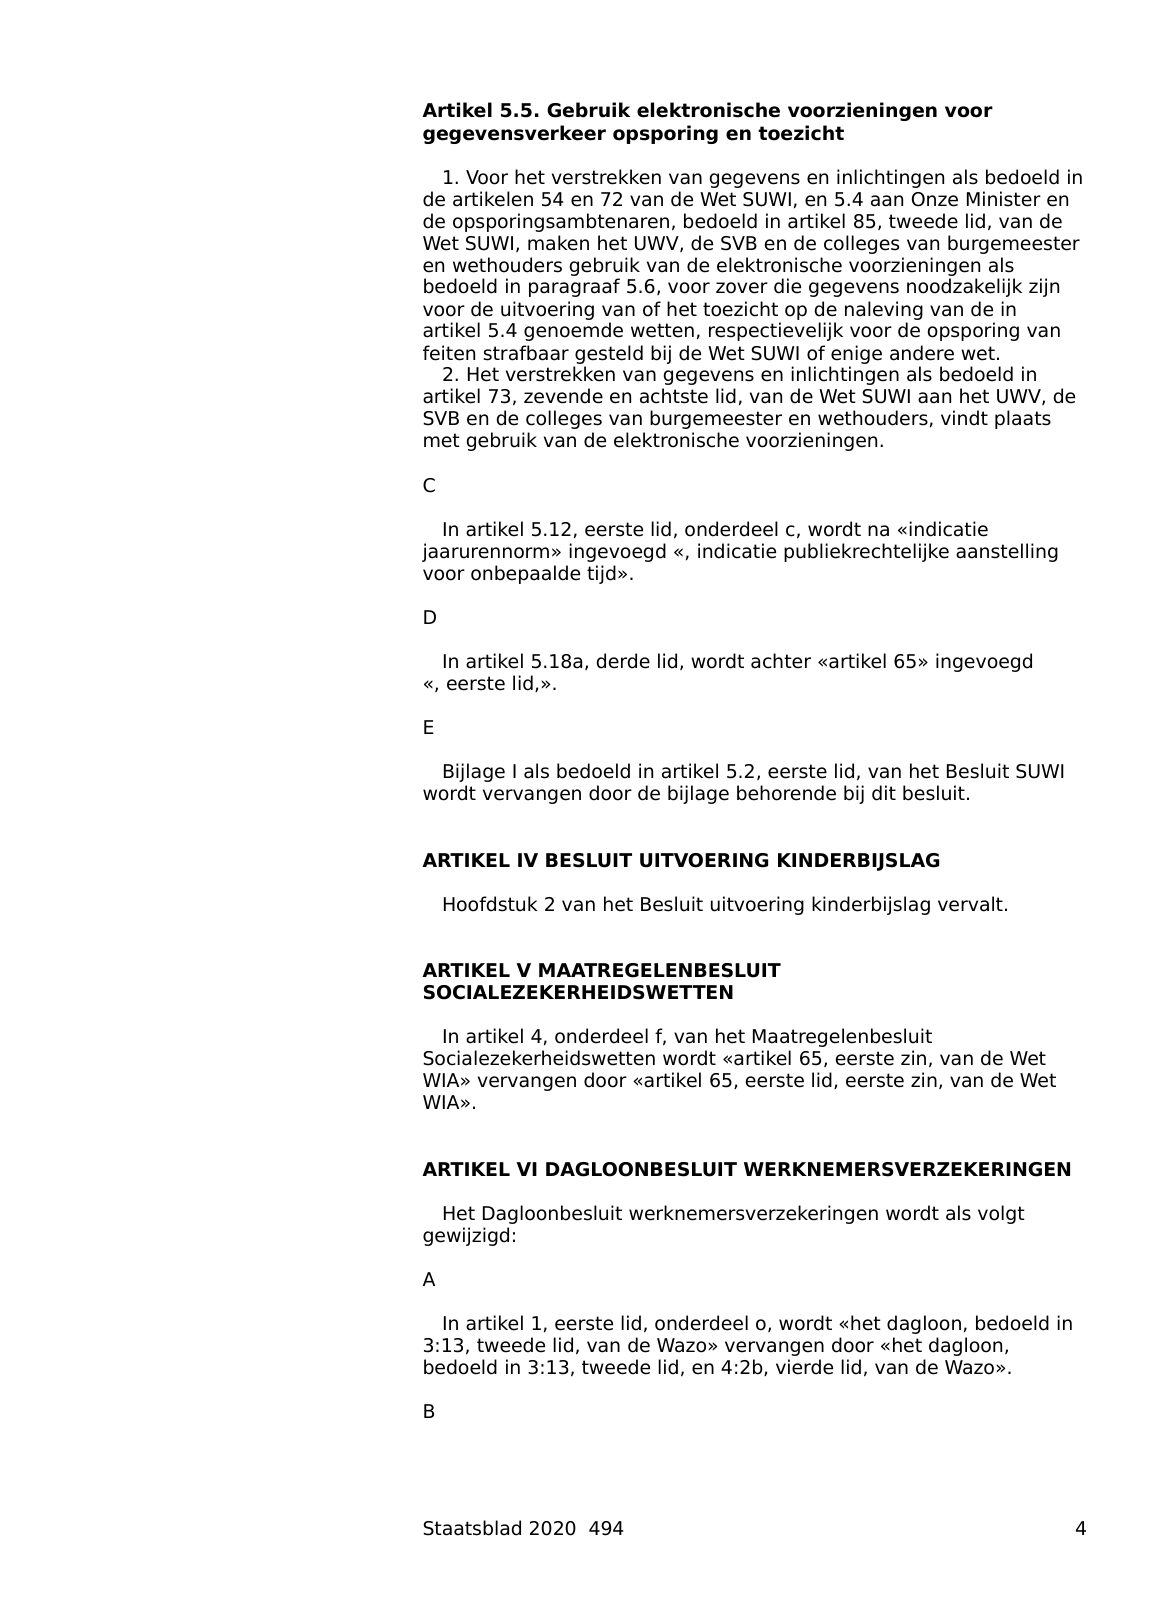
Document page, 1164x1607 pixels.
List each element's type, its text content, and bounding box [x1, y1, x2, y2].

text Hoofdstuk 2 van het Besluit uitvoering kinderbijslag vervalt. [422, 894, 1087, 916]
text 2. Het verstrekken van gegevens en inlichtingen als bedoeld in artikel 73, zevende en achtste lid, van de Wet SUWI aan het UWV, de SVB en de colleges van burgemeester en wethouders, vindt plaats met gebruik van de elektronische voorzieningen. [422, 364, 1087, 452]
text C [422, 474, 1087, 496]
text 1. Voor het verstrekken van gegevens en inlichtingen als bedoeld in de artikelen 54 en 72 van de Wet SUWI, en 5.4 aan Onze Minister en de opsporingsambtenaren, bedoeld in artikel 85, tweede lid, van de Wet SUWI, maken het UWV, de SVB en de colleges van burgemeester en wethouders gebruik van de elektronische voorzieningen als bedoeld in paragraaf 5.6, voor zover die gegevens noodzakelijk zijn voor de uitvoering van of het toezicht op de naleving van de in artikel 5.4 genoemde wetten, respectievelijk voor de opsporing van feiten strafbaar gesteld bij de Wet SUWI of enige andere wet. [422, 167, 1087, 364]
subtitle Artikel 5.5. Gebruik elektronische voorzieningen voor gegevensverkeer opsporing en toezicht [422, 100, 1087, 144]
text A [422, 1269, 1087, 1291]
subtitle ARTIKEL VI DAGLOONBESLUIT WERKNEMERSVERZEKERINGEN [422, 1158, 1087, 1181]
text E [422, 717, 1087, 739]
subtitle ARTIKEL IV BESLUIT UITVOERING KINDERBIJSLAG [422, 849, 1087, 872]
text B [422, 1401, 1087, 1423]
text D [422, 607, 1087, 629]
text In artikel 5.12, eerste lid, onderdeel c, wordt na «indicatie jaarurennorm» ingevoegd «, indicatie publiekrechtelijke aanstelling voor onbepaalde tijd». [422, 519, 1087, 584]
text In artikel 1, eerste lid, onderdeel o, wordt «het dagloon, bedoeld in 3:13, tweede lid, van de Wazo» vervangen door «het dagloon, bedoeld in 3:13, tweede lid, en 4:2b, vierde lid, van de Wazo». [422, 1313, 1087, 1379]
text Het Dagloonbesluit werknemersverzekeringen wordt als volgt gewijzigd: [422, 1203, 1087, 1247]
subtitle ARTIKEL V MAATREGELENBESLUIT SOCIALEZEKERHEIDSWETTEN [422, 960, 1087, 1004]
text In artikel 4, onderdeel f, van het Maatregelenbesluit Socialezekerheidswetten wordt «artikel 65, eerste zin, van de Wet WIA» vervangen door «artikel 65, eerste lid, eerste zin, van de Wet WIA». [422, 1026, 1087, 1114]
text Bijlage I als bedoeld in artikel 5.2, eerste lid, van het Besluit SUWI wordt vervangen door de bijlage behorende bij dit besluit. [422, 761, 1087, 805]
text In artikel 5.18a, derde lid, wordt achter «artikel 65» ingevoegd «, eerste lid,». [422, 651, 1087, 695]
